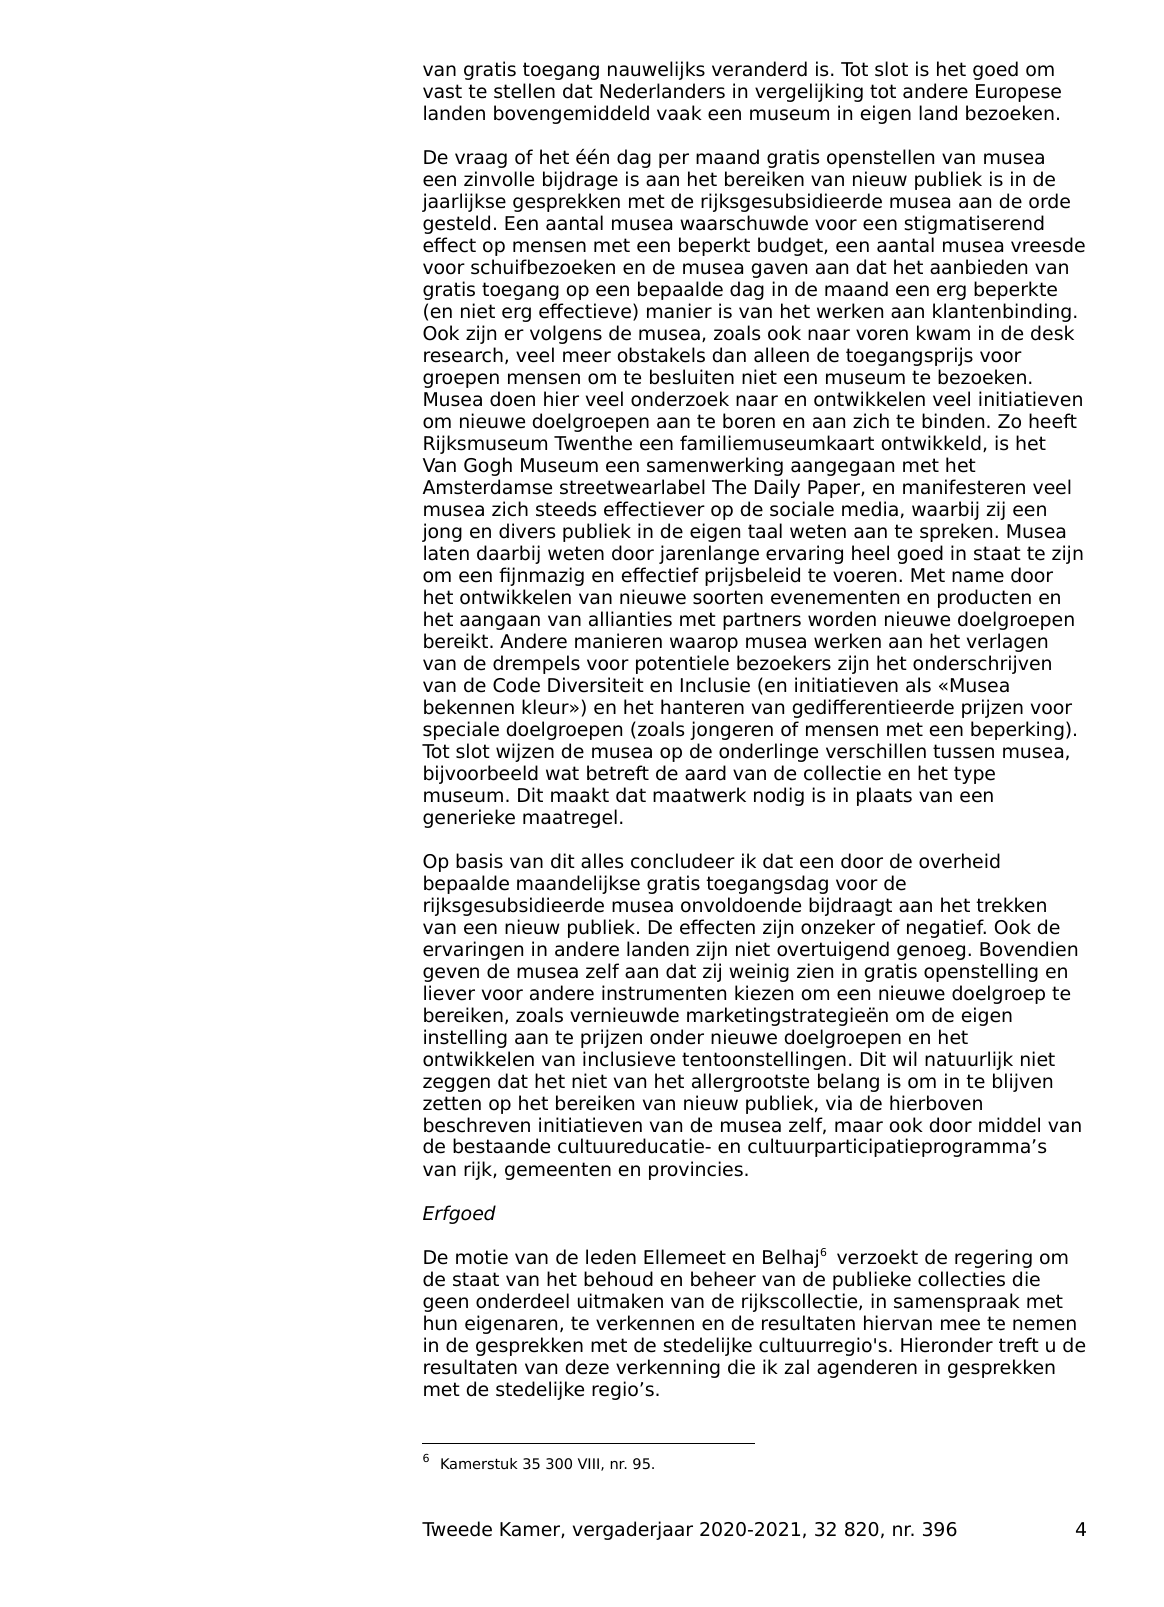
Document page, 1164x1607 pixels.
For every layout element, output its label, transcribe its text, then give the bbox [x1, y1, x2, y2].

text van gratis toegang nauwelijks veranderd is. Tot slot is het goed om vast te stellen dat Nederlanders in vergelijking tot andere Europese landen bovengemiddeld vaak een museum in eigen land bezoeken. [422, 59, 1087, 125]
text Kamerstuk 35 300 VIII, nr. 95. [422, 1452, 1087, 1474]
text Op basis van dit alles concludeer ik dat een door de overheid bepaalde maandelijkse gratis toegangsdag voor de rijksgesubsidieerde musea onvoldoende bijdraagt aan het trekken van een nieuw publiek. De effecten zijn onzeker of negatief. Ook de ervaringen in andere landen zijn niet overtuigend genoeg. Bovendien geven de musea zelf aan dat zij weinig zien in gratis openstelling en liever voor andere instrumenten kiezen om een nieuwe doelgroep te bereiken, zoals vernieuwde marketingstrategieën om de eigen instelling aan te prijzen onder nieuwe doelgroepen en het ontwikkelen van inclusieve tentoonstellingen. Dit wil natuurlijk niet zeggen dat het niet van het allergrootste belang is om in te blijven zetten op het bereiken van nieuw publiek, via de hierboven beschreven initiatieven van de musea zelf, maar ook door middel van de bestaande cultuureducatie- en cultuurparticipatieprogramma’s van rijk, gemeenten en provincies. [422, 851, 1087, 1180]
text De vraag of het één dag per maand gratis openstellen van musea een zinvolle bijdrage is aan het bereiken van nieuw publiek is in de jaarlijkse gesprekken met de rijksgesubsidieerde musea aan de orde gesteld. Een aantal musea waarschuwde voor een stigmatiserend effect op mensen met een beperkt budget, een aantal musea vreesde voor schuifbezoeken en de musea gaven aan dat het aanbieden van gratis toegang op een bepaalde dag in de maand een erg beperkte (en niet erg effectieve) manier is van het werken aan klantenbinding. Ook zijn er volgens de musea, zoals ook naar voren kwam in de desk research, veel meer obstakels dan alleen de toegangsprijs voor groepen mensen om te besluiten niet een museum te bezoeken. Musea doen hier veel onderzoek naar en ontwikkelen veel initiatieven om nieuwe doelgroepen aan te boren en aan zich te binden. Zo heeft Rijksmuseum Twenthe een familiemuseumkaart ontwikkeld, is het Van Gogh Museum een samenwerking aangegaan met het Amsterdamse streetwearlabel The Daily Paper, en manifesteren veel musea zich steeds effectiever op de sociale media, waarbij zij een jong en divers publiek in de eigen taal weten aan te spreken. Musea laten daarbij weten door jarenlange ervaring heel goed in staat te zijn om een fijnmazig en effectief prijsbeleid te voeren. Met name door het ontwikkelen van nieuwe soorten evenementen en producten en het aangaan van allianties met partners worden nieuwe doelgroepen bereikt. Andere manieren waarop musea werken aan het verlagen van de drempels voor potentiele bezoekers zijn het onderschrijven van de Code Diversiteit en Inclusie (en initiatieven als «Musea bekennen kleur») en het hanteren van gedifferentieerde prijzen voor speciale doelgroepen (zoals jongeren of mensen met een beperking). Tot slot wijzen de musea op de onderlinge verschillen tussen musea, bijvoorbeeld wat betreft de aard van de collectie en het type museum. Dit maakt dat maatwerk nodig is in plaats van een generieke maatregel. [422, 147, 1087, 828]
text De motie van de leden Ellemeet en Belhaj verzoekt de regering om de staat van het behoud en beheer van de publieke collecties die geen onderdeel uitmaken van de rijkscollectie, in samenspraak met hun eigenaren, te verkennen en de resultaten hiervan mee te nemen in de gesprekken met de stedelijke cultuurregio's. Hieronder treft u de resultaten van deze verkenning die ik zal agenderen in gesprekken met de stedelijke regio’s. [422, 1247, 1087, 1401]
subtitle Erfgoed [422, 1203, 1087, 1224]
